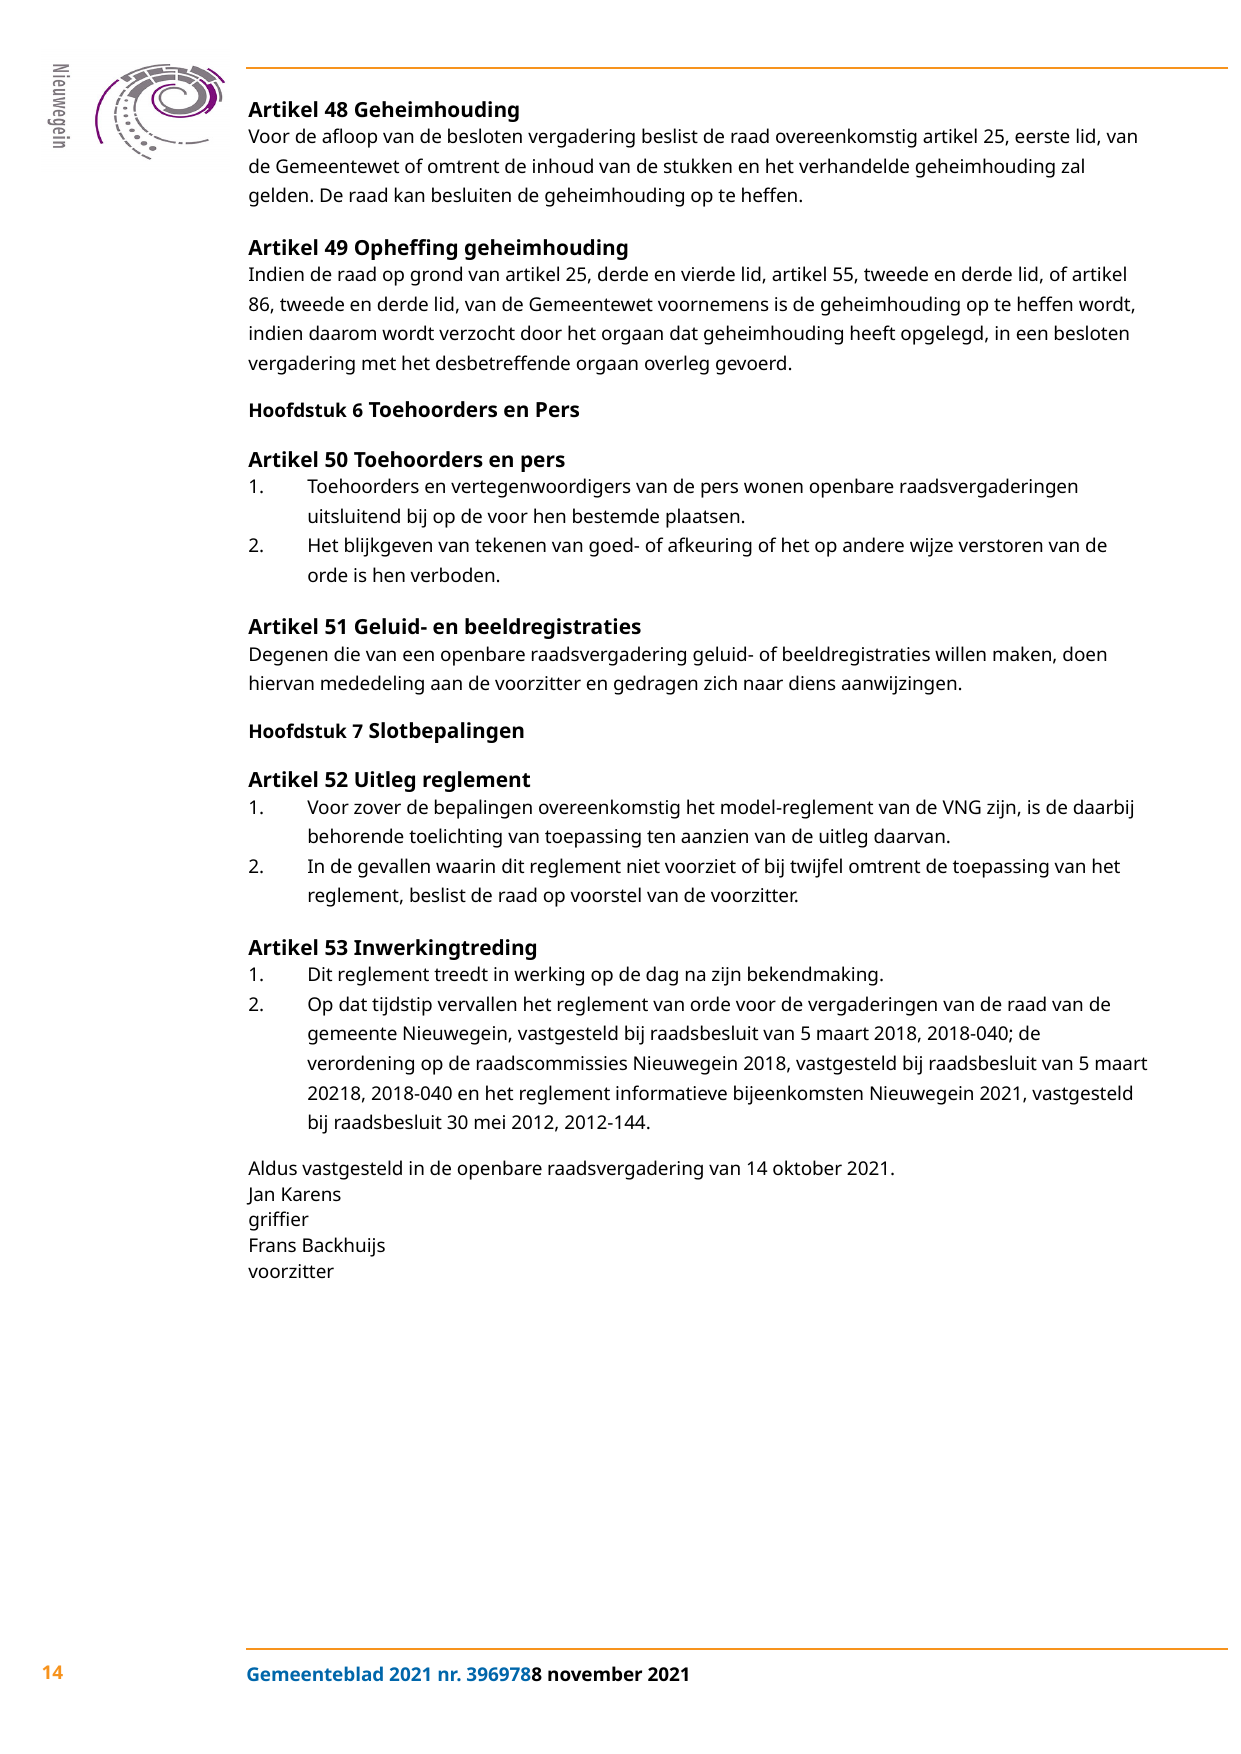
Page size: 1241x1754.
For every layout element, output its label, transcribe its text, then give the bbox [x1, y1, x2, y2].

list Het blijkgeven van tekenen van goed- of afkeuring of het op andere wijze verstoren van de orde is hen verboden. [248, 532, 1152, 588]
text Artikel 52 Uitleg reglement [248, 765, 1152, 794]
text Degenen die van een openbare raadsvergadering geluid- of beeldregistraties willen maken, doen hiervan mededeling aan de voorzitter en gedragen zich naar diens aanwijzingen. [248, 641, 1152, 696]
picture [41, 47, 231, 172]
text Artikel 53 Inwerkingtreding [248, 933, 1152, 961]
list Toehoorders en vertegenwoordigers van de pers wonen openbare raadsvergaderingen uitsluitend bij op de voor hen bestemde plaatsen. [248, 473, 1152, 529]
text Artikel 48 Geheimhouding [248, 95, 1152, 123]
text griffier [248, 1206, 1152, 1232]
text Artikel 51 Geluid- en beeldregistraties [248, 612, 1152, 641]
text Artikel 50 Toehoorders en pers [248, 445, 1152, 473]
text Jan Karens [248, 1181, 1152, 1206]
text Artikel 49 Opheffing geheimhouding [248, 233, 1152, 261]
text Hoofdstuk 7 Slotbepalingen [248, 716, 1152, 744]
list Op dat tijdstip vervallen het reglement van orde voor de vergaderingen van de raad van de gemeente Nieuwegein, vastgesteld bij raadsbesluit van 5 maart 2018, 2018-040; de verordening op de raadscommissies Nieuwegein 2018, vastgesteld bij raadsbesluit van 5 maart 20218, 2018-040 en het reglement informatieve bijeenkomsten Nieuwegein 2021, vastgesteld bij raadsbesluit 30 mei 2012, 2012-144. [248, 991, 1152, 1135]
list In de gevallen waarin dit reglement niet voorziet of bij twijfel omtrent de toepassing van het reglement, beslist de raad op voorstel van de voorzitter. [248, 853, 1152, 908]
text Voor de afloop van de besloten vergadering beslist de raad overeenkomstig artikel 25, eerste lid, van de Gemeentewet of omtrent de inhoud van de stukken en het verhandelde geheimhouding zal gelden. De raad kan besluiten de geheimhouding op te heffen. [248, 123, 1152, 208]
list Voor zover de bepalingen overeenkomstig het model-reglement van de VNG zijn, is de daarbij behorende toelichting van toepassing ten aanzien van de uitleg daarvan. [248, 794, 1152, 849]
list Dit reglement treedt in werking op de dag na zijn bekendmaking. [248, 961, 1152, 987]
text Indien de raad op grond van artikel 25, derde en vierde lid, artikel 55, tweede en derde lid, of artikel 86, tweede en derde lid, van de Gemeentewet voornemens is de geheimhouding op te heffen wordt, indien daarom wordt verzocht door het orgaan dat geheimhouding heeft opgelegd, in een besloten vergadering met het desbetreffende orgaan overleg gevoerd. [248, 261, 1152, 376]
text Aldus vastgesteld in de openbare raadsvergadering van 14 oktober 2021. [248, 1155, 1152, 1181]
text voorzitter [248, 1258, 1152, 1284]
text Hoofdstuk 6 Toehoorders en Pers [248, 396, 1152, 424]
text Frans Backhuijs [248, 1232, 1152, 1258]
